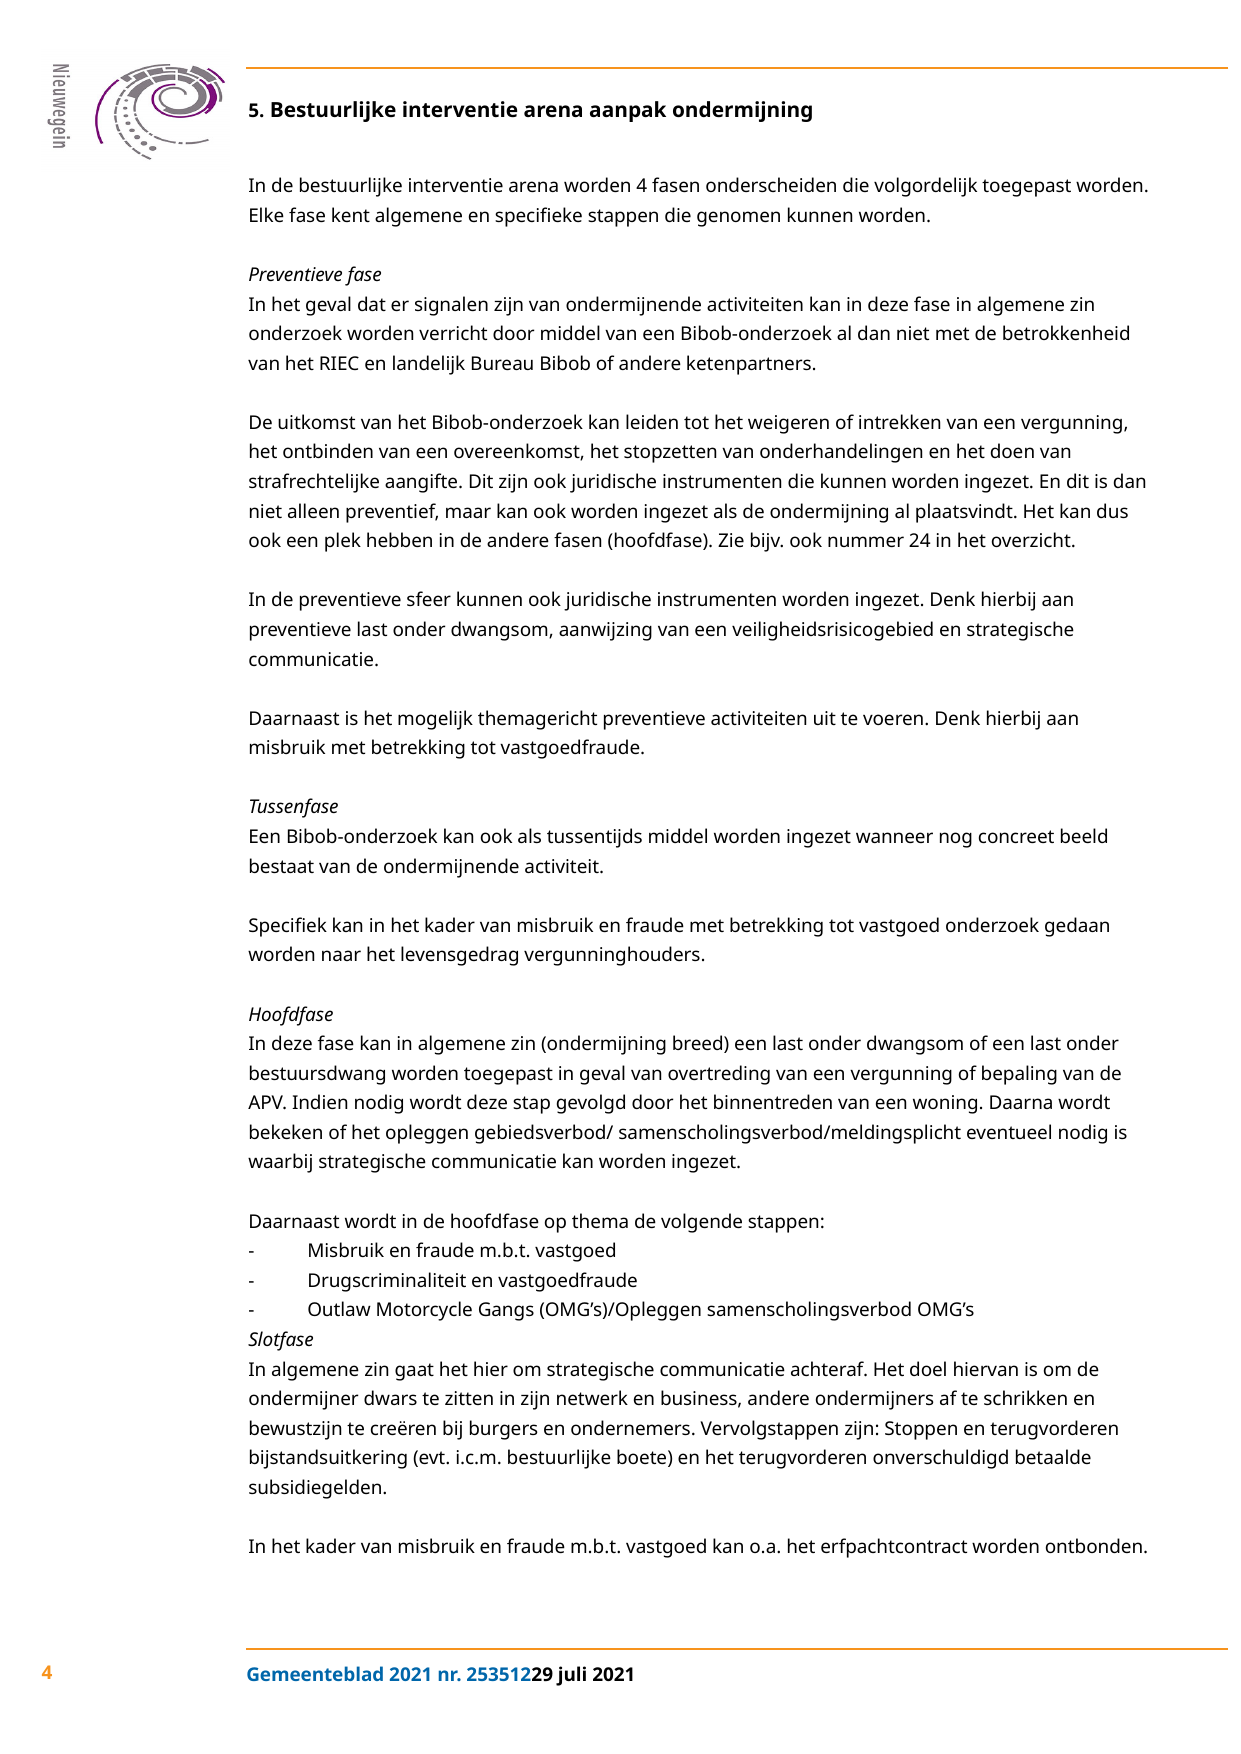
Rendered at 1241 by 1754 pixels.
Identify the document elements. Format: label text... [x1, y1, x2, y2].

text In deze fase kan in algemene zin (ondermijning breed) een last onder dwangsom of een last onder bestuursdwang worden toegepast in geval van overtreding van een vergunning of bepaling van de APV. Indien nodig wordt deze stap gevolgd door het binnentreden van een woning. Daarna wordt bekeken of het opleggen gebiedsverbod/ samenscholingsverbod/meldingsplicht eventueel nodig is waarbij strategische communicatie kan worden ingezet. [248, 1030, 1152, 1174]
text Tussenfase [248, 794, 1152, 819]
list Drugscriminaliteit en vastgoedfraude [248, 1267, 1152, 1293]
text In het geval dat er signalen zijn van ondermijnende activiteiten kan in deze fase in algemene zin onderzoek worden verricht door middel van een Bibob-onderzoek al dan niet met de betrokkenheid van het RIEC en landelijk Bureau Bibob of andere ketenpartners. [248, 291, 1152, 376]
text 5. Bestuurlijke interventie arena aanpak ondermijning [248, 95, 1152, 123]
text Daarnaast wordt in de hoofdfase op thema de volgende stappen: [248, 1208, 1152, 1234]
text Een Bibob-onderzoek kan ook als tussentijds middel worden ingezet wanneer nog concreet beeld bestaat van de ondermijnende activiteit. [248, 823, 1152, 879]
text Specifiek kan in het kader van misbruik en fraude met betrekking tot vastgoed onderzoek gedaan worden naar het levensgedrag vergunninghouders. [248, 912, 1152, 967]
text In het kader van misbruik en fraude m.b.t. vastgoed kan o.a. het erfpachtcontract worden ontbonden. [248, 1533, 1152, 1559]
text In algemene zin gaat het hier om strategische communicatie achteraf. Het doel hiervan is om de ondermijner dwars te zitten in zijn netwerk en business, andere ondermijners af te schrikken en bewustzijn te creëren bij burgers en ondernemers. Vervolgstappen zijn: Stoppen en terugvorderen bijstandsuitkering (evt. i.c.m. bestuurlijke boete) en het terugvorderen onverschuldigd betaalde subsidiegelden. [248, 1356, 1152, 1500]
text In de bestuurlijke interventie arena worden 4 fasen onderscheiden die volgordelijk toegepast worden. Elke fase kent algemene en specifieke stappen die genomen kunnen worden. [248, 172, 1152, 228]
list Outlaw Motorcycle Gangs (OMG’s)/Opleggen samenscholingsverbod OMG’s [248, 1297, 1152, 1322]
picture [41, 47, 231, 172]
text Daarnaast is het mogelijk themagericht preventieve activiteiten uit te voeren. Denk hierbij aan misbruik met betrekking tot vastgoedfraude. [248, 705, 1152, 760]
list Misbruik en fraude m.b.t. vastgoed [248, 1237, 1152, 1263]
text In de preventieve sfeer kunnen ook juridische instrumenten worden ingezet. Denk hierbij aan preventieve last onder dwangsom, aanwijzing van een veiligheidsrisicogebied en strategische communicatie. [248, 587, 1152, 672]
text Slotfase [248, 1326, 1152, 1352]
text Preventieve fase [248, 261, 1152, 287]
text De uitkomst van het Bibob-onderzoek kan leiden tot het weigeren of intrekken van een vergunning, het ontbinden van een overeenkomst, het stopzetten van onderhandelingen en het doen van strafrechtelijke aangifte. Dit zijn ook juridische instrumenten die kunnen worden ingezet. En dit is dan niet alleen preventief, maar kan ook worden ingezet als de ondermijning al plaatsvindt. Het kan dus ook een plek hebben in de andere fasen (hoofdfase). Zie bijv. ook nummer 24 in het overzicht. [248, 409, 1152, 553]
text Hoofdfase [248, 1001, 1152, 1027]
